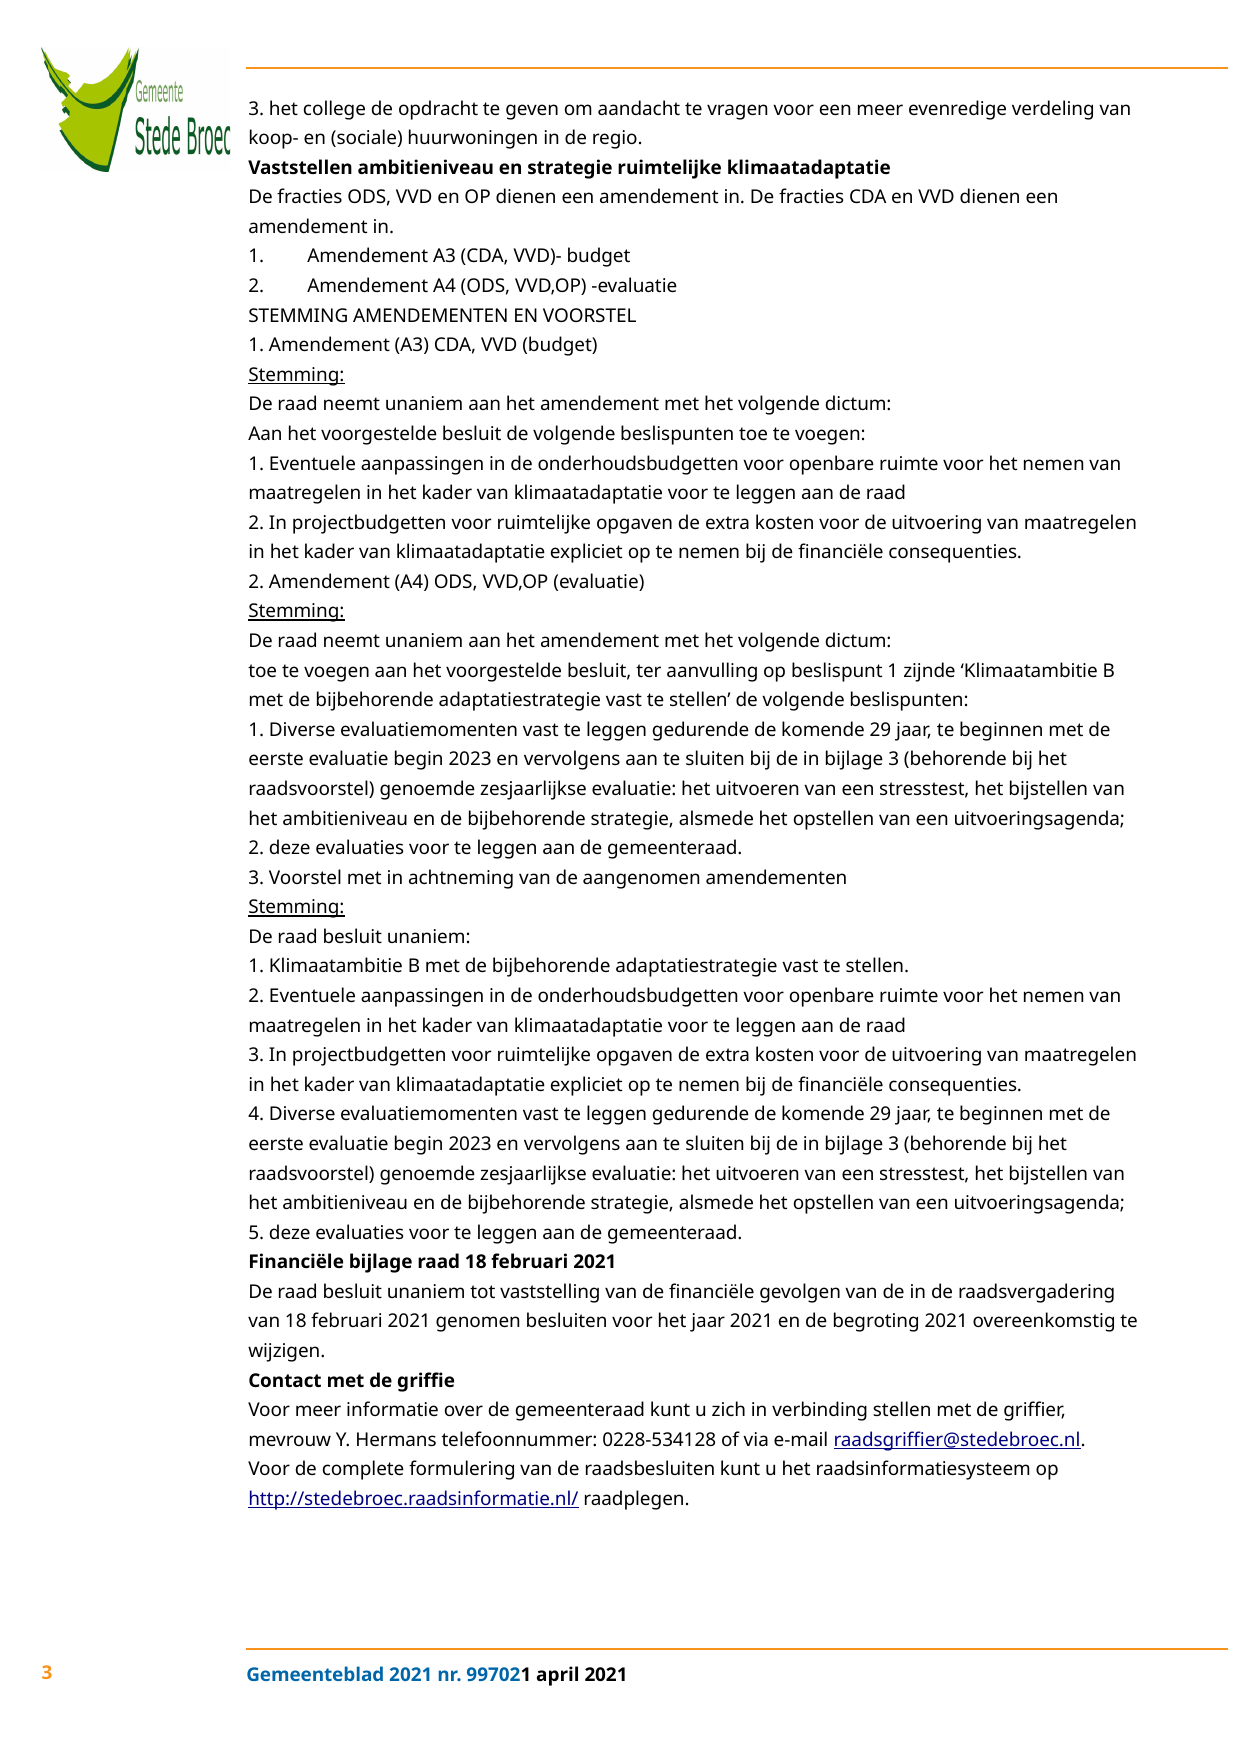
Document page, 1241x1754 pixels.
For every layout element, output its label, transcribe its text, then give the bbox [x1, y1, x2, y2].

text Voor meer informatie over de gemeenteraad kunt u zich in verbinding stellen met de griffier, mevrouw Y. Hermans telefoonnummer: 0228-534128 of via e-mail raadsgriffier@stedebroec.nl. [248, 1396, 1152, 1452]
text 5. deze evaluaties voor te leggen aan de gemeenteraad. [248, 1219, 1152, 1245]
text De raad besluit unaniem tot vaststelling van de financiële gevolgen van de in de raadsvergadering van 18 februari 2021 genomen besluiten voor het jaar 2021 en de begroting 2021 overeenkomstig te wijzigen. [248, 1278, 1152, 1363]
text 1. Amendement (A3) CDA, VVD (budget) [248, 331, 1152, 357]
text De raad besluit unaniem: [248, 923, 1152, 949]
text Aan het voorgestelde besluit de volgende beslispunten toe te voegen: [248, 420, 1152, 446]
text 3. Voorstel met in achtneming van de aangenomen amendementen [248, 864, 1152, 890]
text STEMMING AMENDEMENTEN EN VOORSTEL [248, 302, 1152, 328]
text 4. Diverse evaluatiemomenten vast te leggen gedurende de komende 29 jaar, te beginnen met de eerste evaluatie begin 2023 en vervolgens aan te sluiten bij de in bijlage 3 (behorende bij het raadsvoorstel) genoemde zesjaarlijkse evaluatie: het uitvoeren van een stresstest, het bijstellen van het ambitieniveau en de bijbehorende strategie, alsmede het opstellen van een uitvoeringsagenda; [248, 1101, 1152, 1215]
text De fracties ODS, VVD en OP dienen een amendement in. De fracties CDA en VVD dienen een amendement in. [248, 183, 1152, 239]
text 1. Klimaatambitie B met de bijbehorende adaptatiestrategie vast te stellen. [248, 953, 1152, 978]
text De raad neemt unaniem aan het amendement met het volgende dictum: [248, 391, 1152, 416]
text Contact met de griffie [248, 1367, 1152, 1393]
text Stemming: [248, 361, 1152, 387]
text toe te voegen aan het voorgestelde besluit, ter aanvulling op beslispunt 1 zijnde ‘Klimaatambitie B met de bijbehorende adaptatiestrategie vast te stellen’ de volgende beslispunten: [248, 657, 1152, 712]
text Voor de complete formulering van de raadsbesluiten kunt u het raadsinformatiesysteem op http://stedebroec.raadsinformatie.nl/ raadplegen. [248, 1456, 1152, 1511]
text 3. In projectbudgetten voor ruimtelijke opgaven de extra kosten voor de uitvoering van maatregelen in het kader van klimaatadaptatie expliciet op te nemen bij de financiële consequenties. [248, 1041, 1152, 1097]
text 1. Diverse evaluatiemomenten vast te leggen gedurende de komende 29 jaar, te beginnen met de eerste evaluatie begin 2023 en vervolgens aan te sluiten bij de in bijlage 3 (behorende bij het raadsvoorstel) genoemde zesjaarlijkse evaluatie: het uitvoeren van een stresstest, het bijstellen van het ambitieniveau en de bijbehorende strategie, alsmede het opstellen van een uitvoeringsagenda; [248, 716, 1152, 831]
list Amendement A4 (ODS, VVD,OP) -evaluatie [248, 272, 1152, 298]
text Financiële bijlage raad 18 februari 2021 [248, 1248, 1152, 1274]
text 1. Eventuele aanpassingen in de onderhoudsbudgetten voor openbare ruimte voor het nemen van maatregelen in het kader van klimaatadaptatie voor te leggen aan de raad [248, 450, 1152, 505]
text Stemming: [248, 893, 1152, 919]
text 2. Amendement (A4) ODS, VVD,OP (evaluatie) [248, 568, 1152, 594]
picture [41, 47, 231, 172]
text 2. In projectbudgetten voor ruimtelijke opgaven de extra kosten voor de uitvoering van maatregelen in het kader van klimaatadaptatie expliciet op te nemen bij de financiële consequenties. [248, 509, 1152, 564]
text 2. deze evaluaties voor te leggen aan de gemeenteraad. [248, 834, 1152, 860]
list Amendement A3 (CDA, VVD)- budget [248, 243, 1152, 268]
text 2. Eventuele aanpassingen in de onderhoudsbudgetten voor openbare ruimte voor het nemen van maatregelen in het kader van klimaatadaptatie voor te leggen aan de raad [248, 982, 1152, 1038]
text 3. het college de opdracht te geven om aandacht te vragen voor een meer evenredige verdeling van koop- en (sociale) huurwoningen in de regio. [248, 95, 1152, 150]
text De raad neemt unaniem aan het amendement met het volgende dictum: [248, 627, 1152, 653]
text Vaststellen ambitieniveau en strategie ruimtelijke klimaatadaptatie [248, 154, 1152, 180]
text Stemming: [248, 598, 1152, 623]
